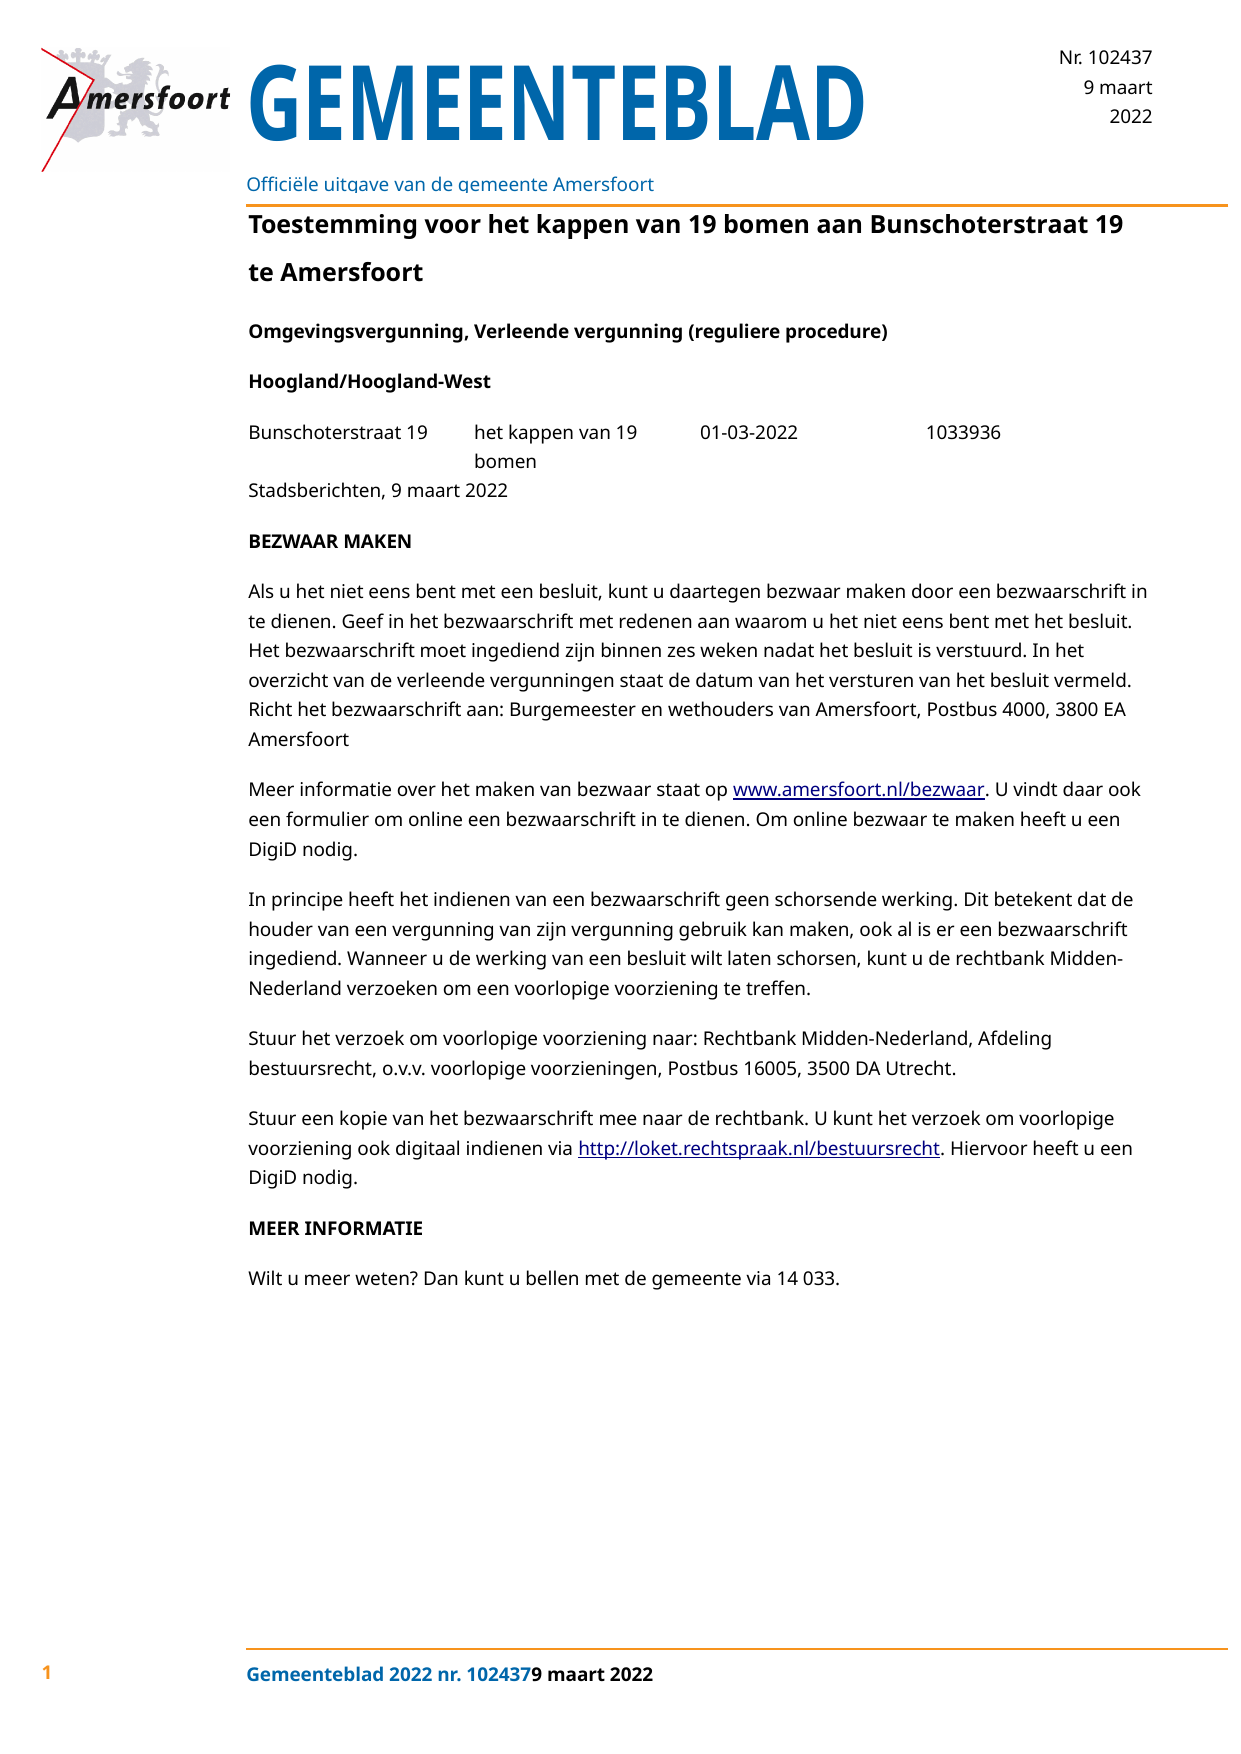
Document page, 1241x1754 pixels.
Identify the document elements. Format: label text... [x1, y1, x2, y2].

picture [41, 47, 231, 172]
text Wilt u meer weten? Dan kunt u bellen met de gemeente via 14 033. [248, 1265, 1152, 1291]
text MEER INFORMATIE [248, 1215, 1152, 1241]
text Stuur het verzoek om voorlopige voorziening naar: Rechtbank Midden-Nederland, Afdeling bestuursrecht, o.v.v. voorlopige voorzieningen, Postbus 16005, 3500 DA Utrecht. [248, 1025, 1152, 1081]
text Stuur een kopie van het bezwaarschrift mee naar de rechtbank. U kunt het verzoek om voorlopige voorziening ook digitaal indienen via http://loket.rechtspraak.nl/bestuursrecht. Hiervoor heeft u een DigiD nodig. [248, 1105, 1152, 1190]
table_header 1033936 [926, 419, 1152, 474]
text BEZWAAR MAKEN [248, 528, 1152, 553]
table_header Bunschoterstraat 19 [248, 419, 474, 474]
text In principe heeft het indienen van een bezwaarschrift geen schorsende werking. Dit betekent dat de houder van een vergunning van zijn vergunning gebruik kan maken, ook al is er een bezwaarschrift ingediend. Wanneer u de werking van een besluit wilt laten schorsen, kunt u de rechtbank Midden-Nederland verzoeken om een voorlopige voorziening te treffen. [248, 886, 1152, 1001]
text Stadsberichten, 9 maart 2022 [248, 477, 1152, 503]
text Toestemming voor het kappen van 19 bomen aan Bunschoterstraat 19 te Amersfoort [248, 207, 1152, 288]
text Hoogland/Hoogland-West [248, 368, 1152, 394]
table_header het kappen van 19 bomen [474, 419, 700, 474]
text Als u het niet eens bent met een besluit, kunt u daartegen bezwaar maken door een bezwaarschrift in te dienen. Geef in het bezwaarschrift met redenen aan waarom u het niet eens bent met het besluit. Het bezwaarschrift moet ingediend zijn binnen zes weken nadat het besluit is verstuurd. In het overzicht van de verleende vergunningen staat de datum van het versturen van het besluit vermeld. Richt het bezwaarschrift aan: Burgemeester en wethouders van Amersfoort, Postbus 4000, 3800 EA Amersfoort [248, 578, 1152, 752]
table_header 01-03-2022 [700, 419, 926, 474]
text Meer informatie over het maken van bezwaar staat op www.amersfoort.nl/bezwaar. U vindt daar ook een formulier om online een bezwaarschrift in te dienen. Om online bezwaar te maken heeft u een DigiD nodig. [248, 777, 1152, 861]
text Omgevingsvergunning, Verleende vergunning (reguliere procedure) [248, 318, 1152, 344]
